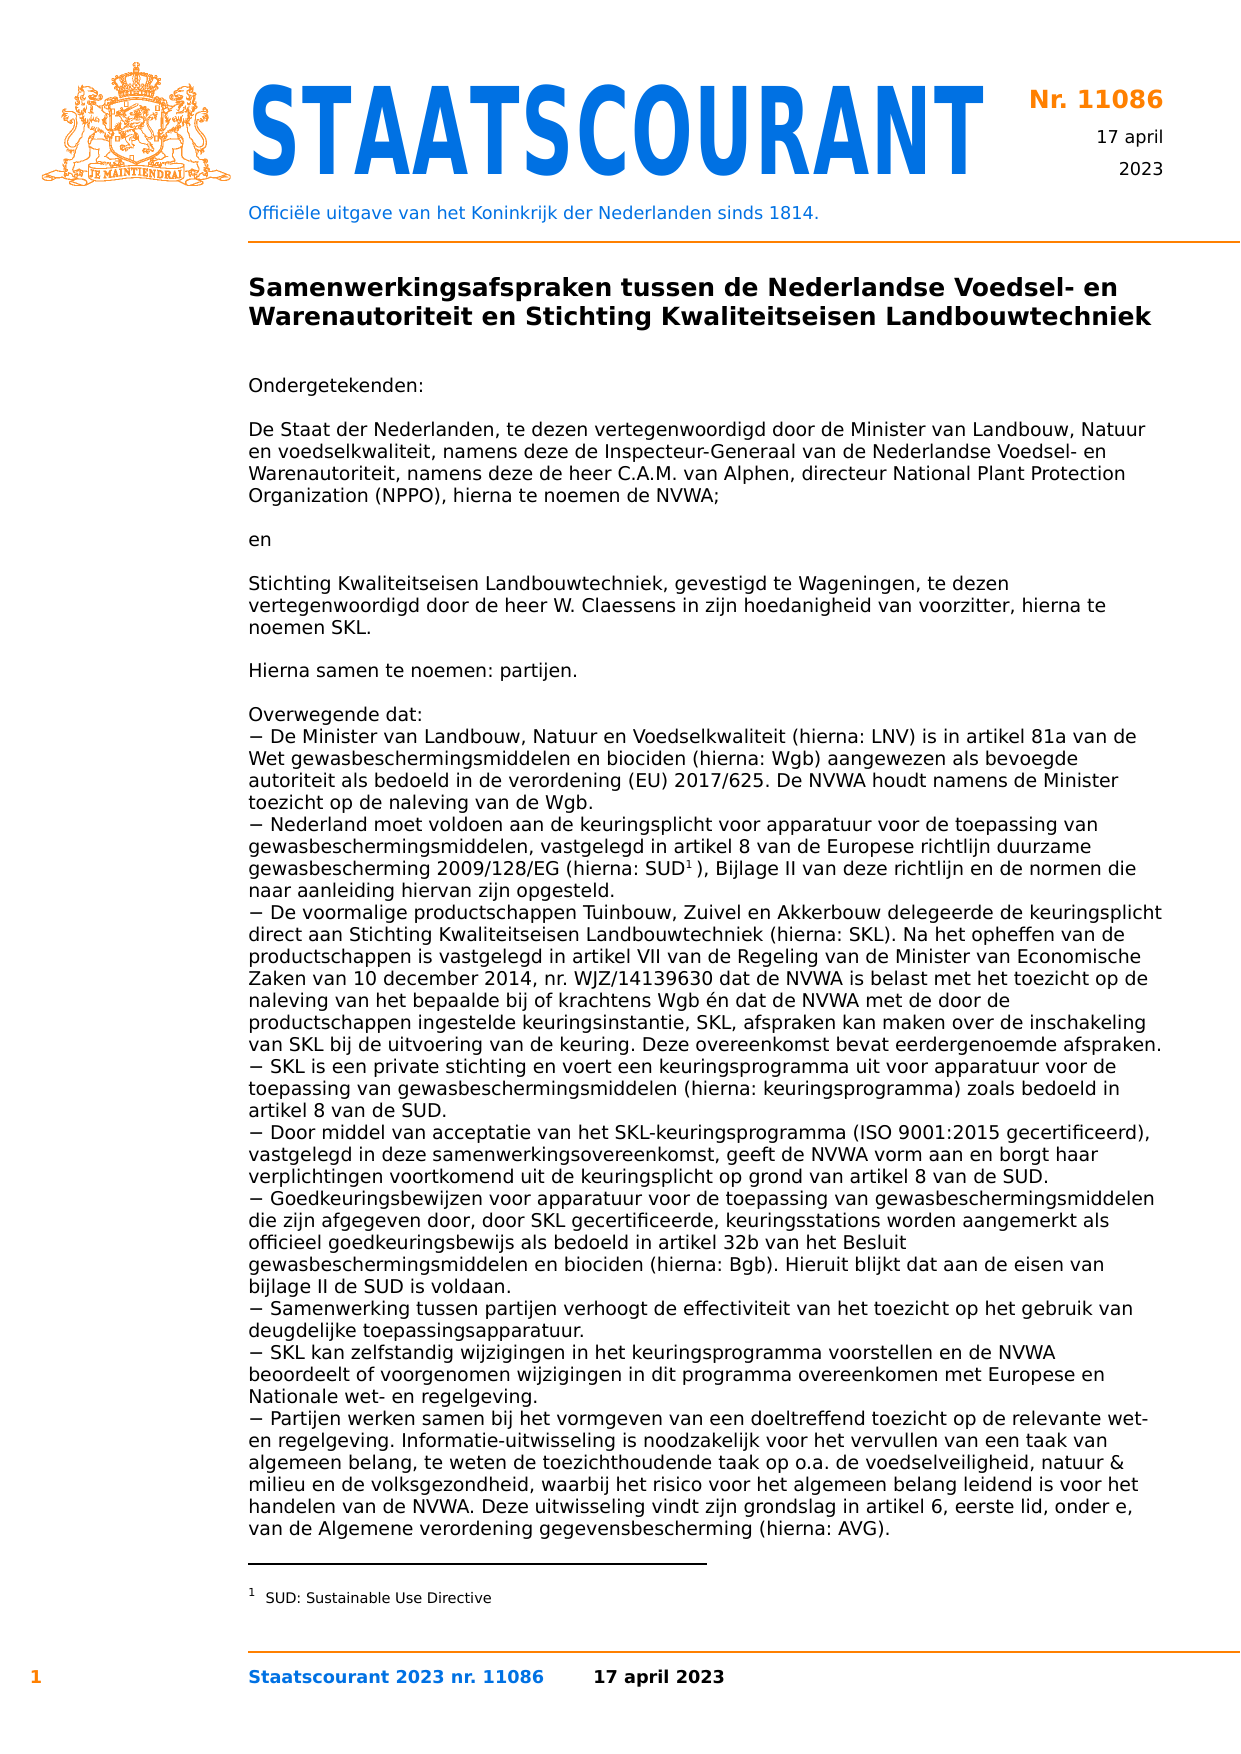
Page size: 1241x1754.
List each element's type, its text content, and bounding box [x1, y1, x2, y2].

text Hierna samen te noemen: partijen. [248, 660, 1163, 682]
text Overwegende dat: [248, 704, 1163, 726]
text en [248, 529, 1163, 551]
table_header Nr. 11086 [998, 62, 1240, 121]
text − SKL is een private stichting en voert een keuringsprogramma uit voor apparatuur voor de toepassing van gewasbeschermingsmiddelen (hierna: keuringsprogramma) zoals bedoeld in artikel 8 van de SUD. [248, 1056, 1163, 1122]
text − Door middel van acceptatie van het SKL-keuringsprogramma (ISO 9001:2015 gecertificeerd), vastgelegd in deze samenwerkingsovereenkomst, geeft de NVWA vorm aan en borgt haar verplichtingen voortkomend uit de keuringsplicht op grond van artikel 8 van de SUD. [248, 1122, 1163, 1188]
text De Staat der Nederlanden, te dezen vertegenwoordigd door de Minister van Landbouw, Natuur en voedselkwaliteit, namens deze de Inspecteur-Generaal van de Nederlandse Voedsel- en Warenautoriteit, namens deze de heer C.A.M. van Alphen, directeur National Plant Protection Organization (NPPO), hierna te noemen de NVWA; [248, 419, 1163, 507]
text − De voormalige productschappen Tuinbouw, Zuivel en Akkerbouw delegeerde de keuringsplicht direct aan Stichting Kwaliteitseisen Landbouwtechniek (hierna: SKL). Na het opheffen van de productschappen is vastgelegd in artikel VII van de Regeling van de Minister van Economische Zaken van 10 december 2014, nr. WJZ/14139630 dat de NVWA is belast met het toezicht op de naleving van het bepaalde bij of krachtens Wgb én dat de NVWA met de door de productschappen ingestelde keuringsinstantie, SKL, afspraken kan maken over de inschakeling van SKL bij de uitvoering van de keuring. Deze overeenkomst bevat eerdergenoemde afspraken. [248, 902, 1163, 1056]
text − SKL kan zelfstandig wijzigingen in het keuringsprogramma voorstellen en de NVWA beoordeelt of voorgenomen wijzigingen in dit programma overeenkomen met Europese en Nationale wet- en regelgeving. [248, 1342, 1163, 1408]
table_header [25, 62, 248, 241]
text − Goedkeuringsbewijzen voor apparatuur voor de toepassing van gewasbeschermingsmiddelen die zijn afgegeven door, door SKL gecertificeerde, keuringsstations worden aangemerkt als officieel goedkeuringsbewijs als bedoeld in artikel 32b van het Besluit gewasbeschermingsmiddelen en biociden (hierna: Bgb). Hieruit blijkt dat aan de eisen van bijlage II de SUD is voldaan. [248, 1188, 1163, 1298]
text Ondergetekenden: [248, 375, 1163, 397]
text SUD: Sustainable Use Directive [248, 1586, 1163, 1608]
text − Samenwerking tussen partijen verhoogt de effectiviteit van het toezicht op het gebruik van deugdelijke toepassingsapparatuur. [248, 1298, 1163, 1342]
table_cell Officiële uitgave van het Koninkrijk der Nederlanden sinds 1814. [248, 203, 1240, 241]
text − Nederland moet voldoen aan de keuringsplicht voor apparatuur voor de toepassing van gewasbeschermingsmiddelen, vastgelegd in artikel 8 van de Europese richtlijn duurzame gewasbescherming 2009/128/EG (hierna: SUD), Bijlage II van deze richtlijn en de normen die naar aanleiding hiervan zijn opgesteld. [248, 814, 1163, 902]
table_header STAATSCOURANT [248, 62, 998, 203]
picture [41, 62, 231, 186]
table_cell 2023 [998, 153, 1240, 203]
text − Partijen werken samen bij het vormgeven van een doeltreffend toezicht op de relevante wet- en regelgeving. Informatie-uitwisseling is noodzakelijk voor het vervullen van een taak van algemeen belang, te weten de toezichthoudende taak op o.a. de voedselveiligheid, natuur & milieu en de volksgezondheid, waarbij het risico voor het algemeen belang leidend is voor het handelen van de NVWA. Deze uitwisseling vindt zijn grondslag in artikel 6, eerste lid, onder e, van de Algemene verordening gegevensbescherming (hierna: AVG). [248, 1408, 1163, 1539]
table_cell 17 april [998, 121, 1240, 153]
text − De Minister van Landbouw, Natuur en Voedselkwaliteit (hierna: LNV) is in artikel 81a van de Wet gewasbeschermingsmiddelen en biociden (hierna: Wgb) aangewezen als bevoegde autoriteit als bedoeld in de verordening (EU) 2017/625. De NVWA houdt namens de Minister toezicht op de naleving van de Wgb. [248, 726, 1163, 814]
text Stichting Kwaliteitseisen Landbouwtechniek, gevestigd te Wageningen, te dezen vertegenwoordigd door de heer W. Claessens in zijn hoedanigheid van voorzitter, hierna te noemen SKL. [248, 573, 1163, 638]
subtitle Samenwerkingsafspraken tussen de Nederlandse Voedsel- en Warenautoriteit en Stichting Kwaliteitseisen Landbouwtechniek [248, 273, 1163, 331]
